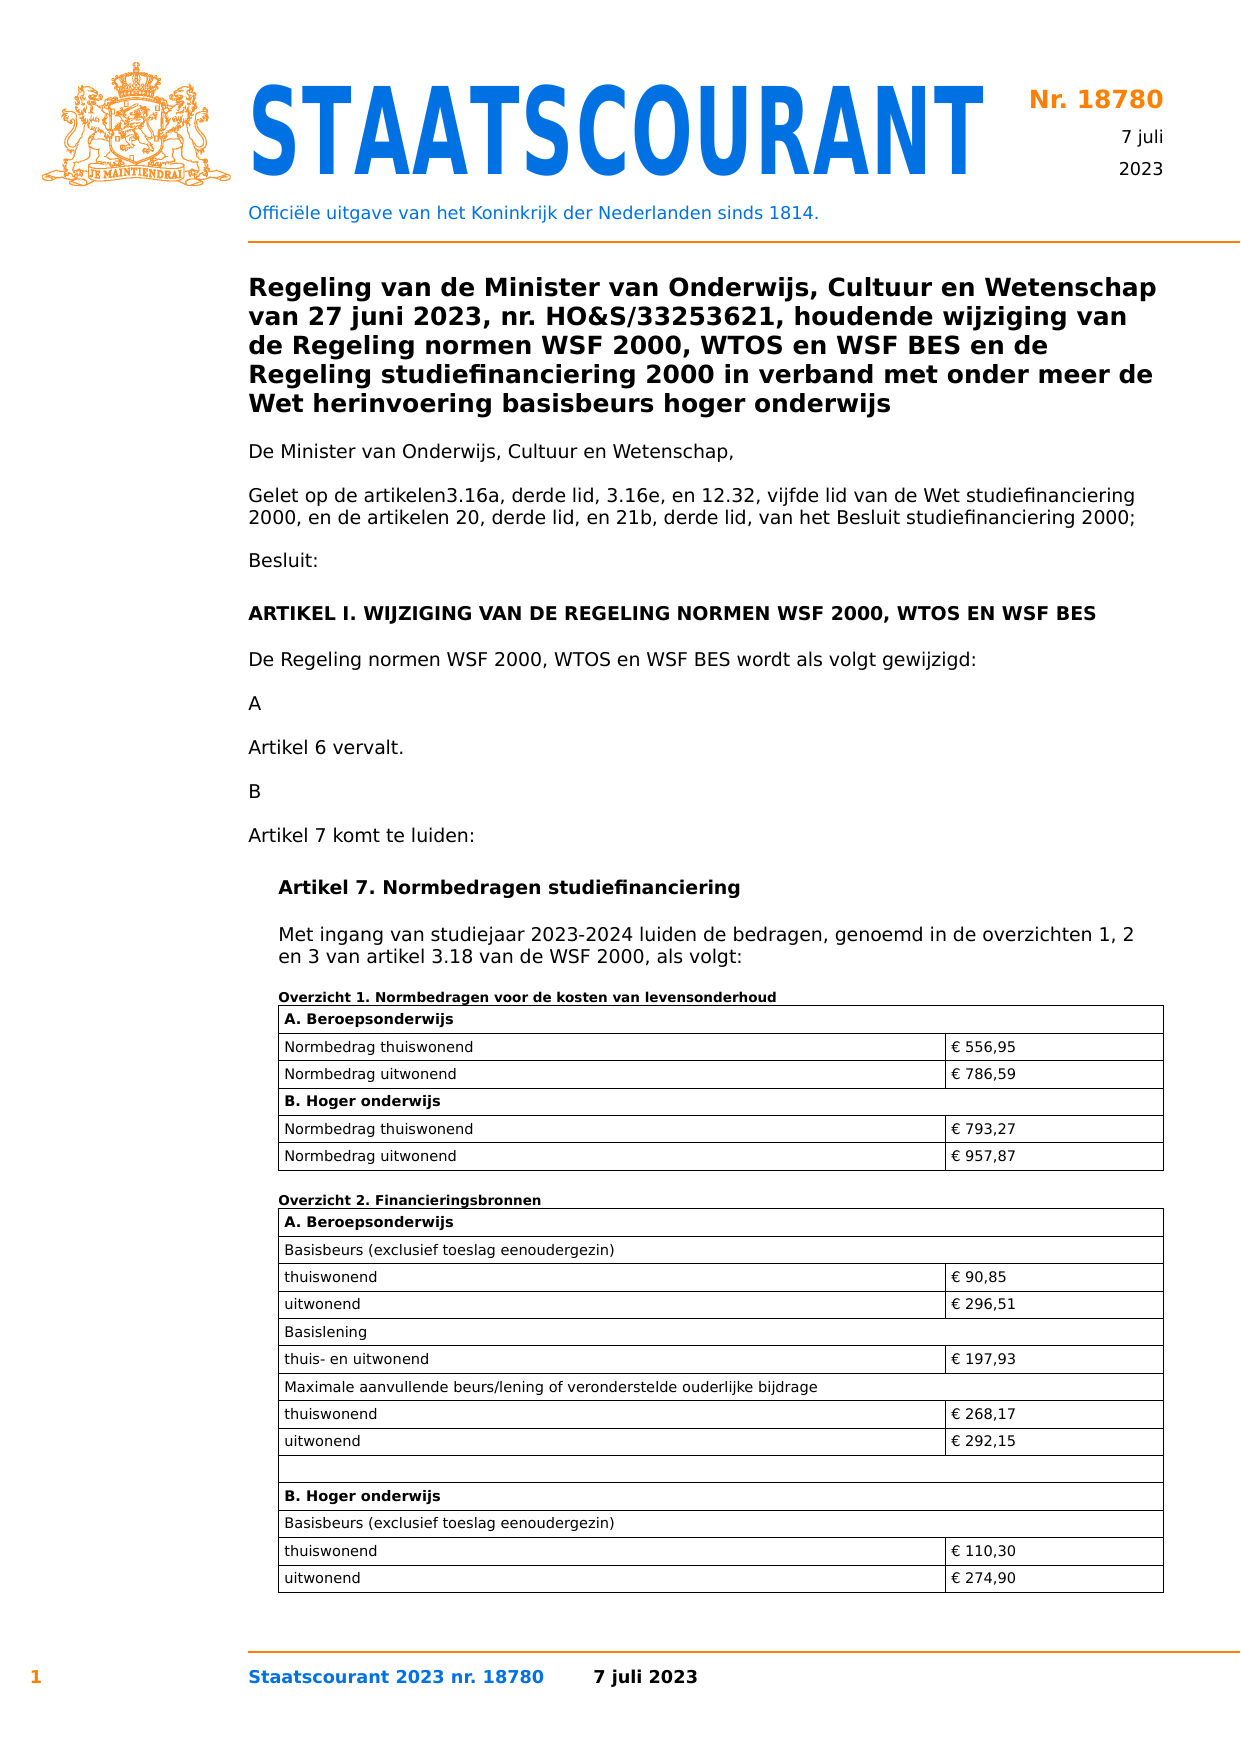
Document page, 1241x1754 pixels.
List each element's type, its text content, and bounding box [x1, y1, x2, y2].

text A [248, 693, 1163, 715]
table_cell € 110,30 [946, 1538, 1163, 1564]
table_cell Officiële uitgave van het Koninkrijk der Nederlanden sinds 1814. [248, 203, 1240, 241]
table_cell € 793,27 [946, 1116, 1163, 1142]
table_cell Maximale aanvullende beurs/lening of veronderstelde ouderlijke bijdrage [279, 1374, 1163, 1400]
table_cell A. Beroepsonderwijs [279, 1209, 1163, 1236]
table_cell thuiswonend [279, 1538, 945, 1564]
table_cell € 90,85 [946, 1264, 1163, 1291]
table_cell uitwonend [279, 1292, 945, 1318]
table_cell B. Hoger onderwijs [279, 1483, 1163, 1510]
table_cell [279, 1456, 1163, 1482]
table_cell Normbedrag thuiswonend [279, 1034, 945, 1060]
table_cell thuis- en uitwonend [279, 1346, 945, 1373]
table_header Overzicht 1. Normbedragen voor de kosten van levensonderhoud [278, 990, 1163, 1005]
subtitle Artikel 7. Normbedragen studiefinanciering [278, 877, 1163, 899]
table_header STAATSCOURANT [248, 62, 998, 203]
table_cell uitwonend [279, 1566, 945, 1592]
text B [248, 781, 1163, 803]
table_cell 7 juli [998, 121, 1240, 153]
picture [41, 62, 231, 186]
text De Minister van Onderwijs, Cultuur en Wetenschap, [248, 441, 1163, 463]
table_cell B. Hoger onderwijs [279, 1089, 1163, 1115]
table_cell Normbedrag uitwonend [279, 1143, 945, 1170]
table_cell thuiswonend [279, 1401, 945, 1427]
text Artikel 6 vervalt. [248, 737, 1163, 759]
table_header [25, 62, 248, 241]
text De Regeling normen WSF 2000, WTOS en WSF BES wordt als volgt gewijzigd: [248, 649, 1163, 671]
table_cell Basisbeurs (exclusief toeslag eenoudergezin) [279, 1511, 1163, 1537]
table_cell uitwonend [279, 1429, 945, 1455]
table_cell thuiswonend [279, 1264, 945, 1291]
table_cell € 292,15 [946, 1429, 1163, 1455]
table_cell € 786,59 [946, 1061, 1163, 1087]
table_cell € 296,51 [946, 1292, 1163, 1318]
table_cell € 957,87 [946, 1143, 1163, 1170]
table_cell Normbedrag thuiswonend [279, 1116, 945, 1142]
table_cell € 197,93 [946, 1346, 1163, 1373]
table_header Overzicht 2. Financieringsbronnen [278, 1193, 1163, 1208]
text Met ingang van studiejaar 2023-2024 luiden de bedragen, genoemd in de overzichten 1, 2 en 3 van artikel 3.18 van de WSF 2000, als volgt: [278, 924, 1163, 968]
table_cell A. Beroepsonderwijs [279, 1006, 1163, 1033]
text Gelet op de artikelen3.16a, derde lid, 3.16e, en 12.32, vijfde lid van de Wet studiefinanciering 2000, en de artikelen 20, derde lid, en 21b, derde lid, van het Besluit studiefinanciering 2000; [248, 484, 1163, 528]
table_header Nr. 18780 [998, 62, 1240, 121]
table_cell 2023 [998, 153, 1240, 203]
table_cell Normbedrag uitwonend [279, 1061, 945, 1087]
subtitle Regeling van de Minister van Onderwijs, Cultuur en Wetenschap van 27 juni 2023, nr. HO&S/33253621, houdende wijziging van de Regeling normen WSF 2000, WTOS en WSF BES en de Regeling studiefinanciering 2000 in verband met onder meer de Wet herinvoering basisbeurs hoger onderwijs [248, 273, 1163, 419]
table_cell € 268,17 [946, 1401, 1163, 1427]
table_cell Basislening [279, 1319, 1163, 1345]
text Besluit: [248, 550, 1163, 572]
table_cell € 556,95 [946, 1034, 1163, 1060]
table_cell Basisbeurs (exclusief toeslag eenoudergezin) [279, 1237, 1163, 1263]
subtitle ARTIKEL I. WIJZIGING VAN DE REGELING NORMEN WSF 2000, WTOS EN WSF BES [248, 602, 1163, 624]
table_cell € 274,90 [946, 1566, 1163, 1592]
text Artikel 7 komt te luiden: [248, 825, 1163, 847]
